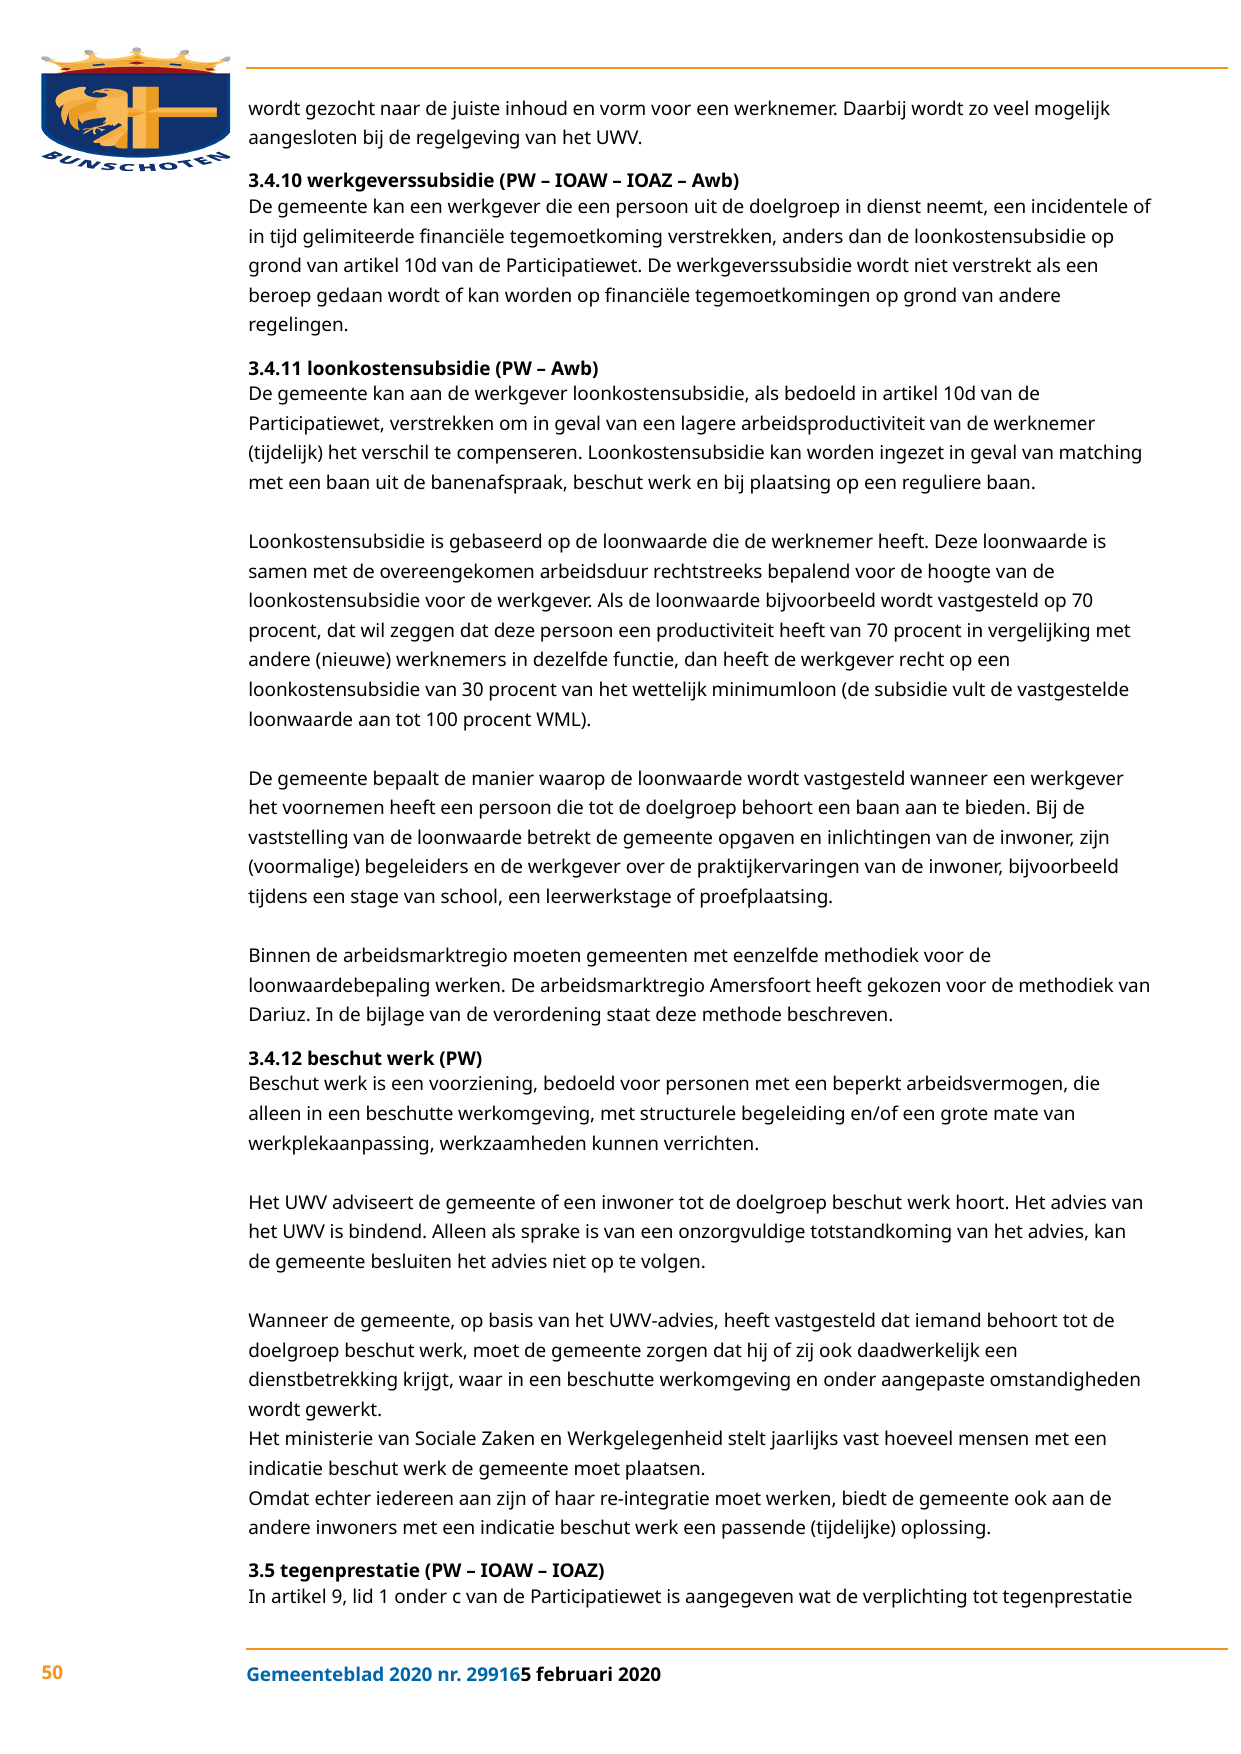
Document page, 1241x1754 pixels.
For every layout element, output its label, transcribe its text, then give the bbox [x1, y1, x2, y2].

text 3.4.12 beschut werk (PW) [248, 1045, 1152, 1071]
text 3.5 tegenprestatie (PW – IOAW – IOAZ) [248, 1557, 1152, 1583]
text Binnen de arbeidsmarktregio moeten gemeenten met eenzelfde methodiek voor de loonwaardebepaling werken. De arbeidsmarktregio Amersfoort heeft gekozen voor de methodiek van Dariuz. In de bijlage van de verordening staat deze methode beschreven. [248, 942, 1152, 1027]
text Loonkostensubsidie is gebaseerd op de loonwaarde die de werknemer heeft. Deze loonwaarde is samen met de overeengekomen arbeidsduur rechtstreeks bepalend voor de hoogte van de loonkostensubsidie voor de werkgever. Als de loonwaarde bijvoorbeeld wordt vastgesteld op 70 procent, dat wil zeggen dat deze persoon een productiviteit heeft van 70 procent in vergelijking met andere (nieuwe) werknemers in dezelfde functie, dan heeft de werkgever recht op een loonkostensubsidie van 30 procent van het wettelijk minimumloon (de subsidie vult de vastgestelde loonwaarde aan tot 100 procent WML). [248, 528, 1152, 732]
text Beschut werk is een voorziening, bedoeld voor personen met een beperkt arbeidsvermogen, die alleen in een beschutte werkomgeving, met structurele begeleiding en/of een grote mate van werkplekaanpassing, werkzaamheden kunnen verrichten. [248, 1071, 1152, 1155]
text wordt gezocht naar de juiste inhoud en vorm voor een werknemer. Daarbij wordt zo veel mogelijk aangesloten bij de regelgeving van het UWV. [248, 95, 1152, 150]
text In artikel 9, lid 1 onder c van de Participatiewet is aangegeven wat de verplichting tot tegenprestatie [248, 1583, 1152, 1609]
text Wanneer de gemeente, op basis van het UWV-advies, heeft vastgesteld dat iemand behoort tot de doelgroep beschut werk, moet de gemeente zorgen dat hij of zij ook daadwerkelijk een dienstbetrekking krijgt, waar in een beschutte werkomgeving en onder aangepaste omstandigheden wordt gewerkt. [248, 1307, 1152, 1422]
text De gemeente kan aan de werkgever loonkostensubsidie, als bedoeld in artikel 10d van de Participatiewet, verstrekken om in geval van een lagere arbeidsproductiviteit van de werknemer (tijdelijk) het verschil te compenseren. Loonkostensubsidie kan worden ingezet in geval van matching met een baan uit de banenafspraak, beschut werk en bij plaatsing op een reguliere baan. [248, 380, 1152, 495]
picture [41, 47, 231, 172]
text 3.4.11 loonkostensubsidie (PW – Awb) [248, 355, 1152, 380]
text 3.4.10 werkgeverssubsidie (PW – IOAW – IOAZ – Awb) [248, 167, 1152, 193]
text Omdat echter iedereen aan zijn of haar re-integratie moet werken, biedt de gemeente ook aan de andere inwoners met een indicatie beschut werk een passende (tijdelijke) oplossing. [248, 1485, 1152, 1540]
text Het UWV adviseert de gemeente of een inwoner tot de doelgroep beschut werk hoort. Het advies van het UWV is bindend. Alleen als sprake is van een onzorgvuldige totstandkoming van het advies, kan de gemeente besluiten het advies niet op te volgen. [248, 1189, 1152, 1274]
text De gemeente bepaalt de manier waarop de loonwaarde wordt vastgesteld wanneer een werkgever het voornemen heeft een persoon die tot de doelgroep behoort een baan aan te bieden. Bij de vaststelling van de loonwaarde betrekt de gemeente opgaven en inlichtingen van de inwoner, zijn (voormalige) begeleiders en de werkgever over de praktijkervaringen van de inwoner, bijvoorbeeld tijdens een stage van school, een leerwerkstage of proefplaatsing. [248, 765, 1152, 909]
text De gemeente kan een werkgever die een persoon uit de doelgroep in dienst neemt, een incidentele of in tijd gelimiteerde financiële tegemoetkoming verstrekken, anders dan de loonkostensubsidie op grond van artikel 10d van de Participatiewet. De werkgeverssubsidie wordt niet verstrekt als een beroep gedaan wordt of kan worden op financiële tegemoetkomingen op grond van andere regelingen. [248, 193, 1152, 337]
text Het ministerie van Sociale Zaken en Werkgelegenheid stelt jaarlijks vast hoeveel mensen met een indicatie beschut werk de gemeente moet plaatsen. [248, 1426, 1152, 1481]
